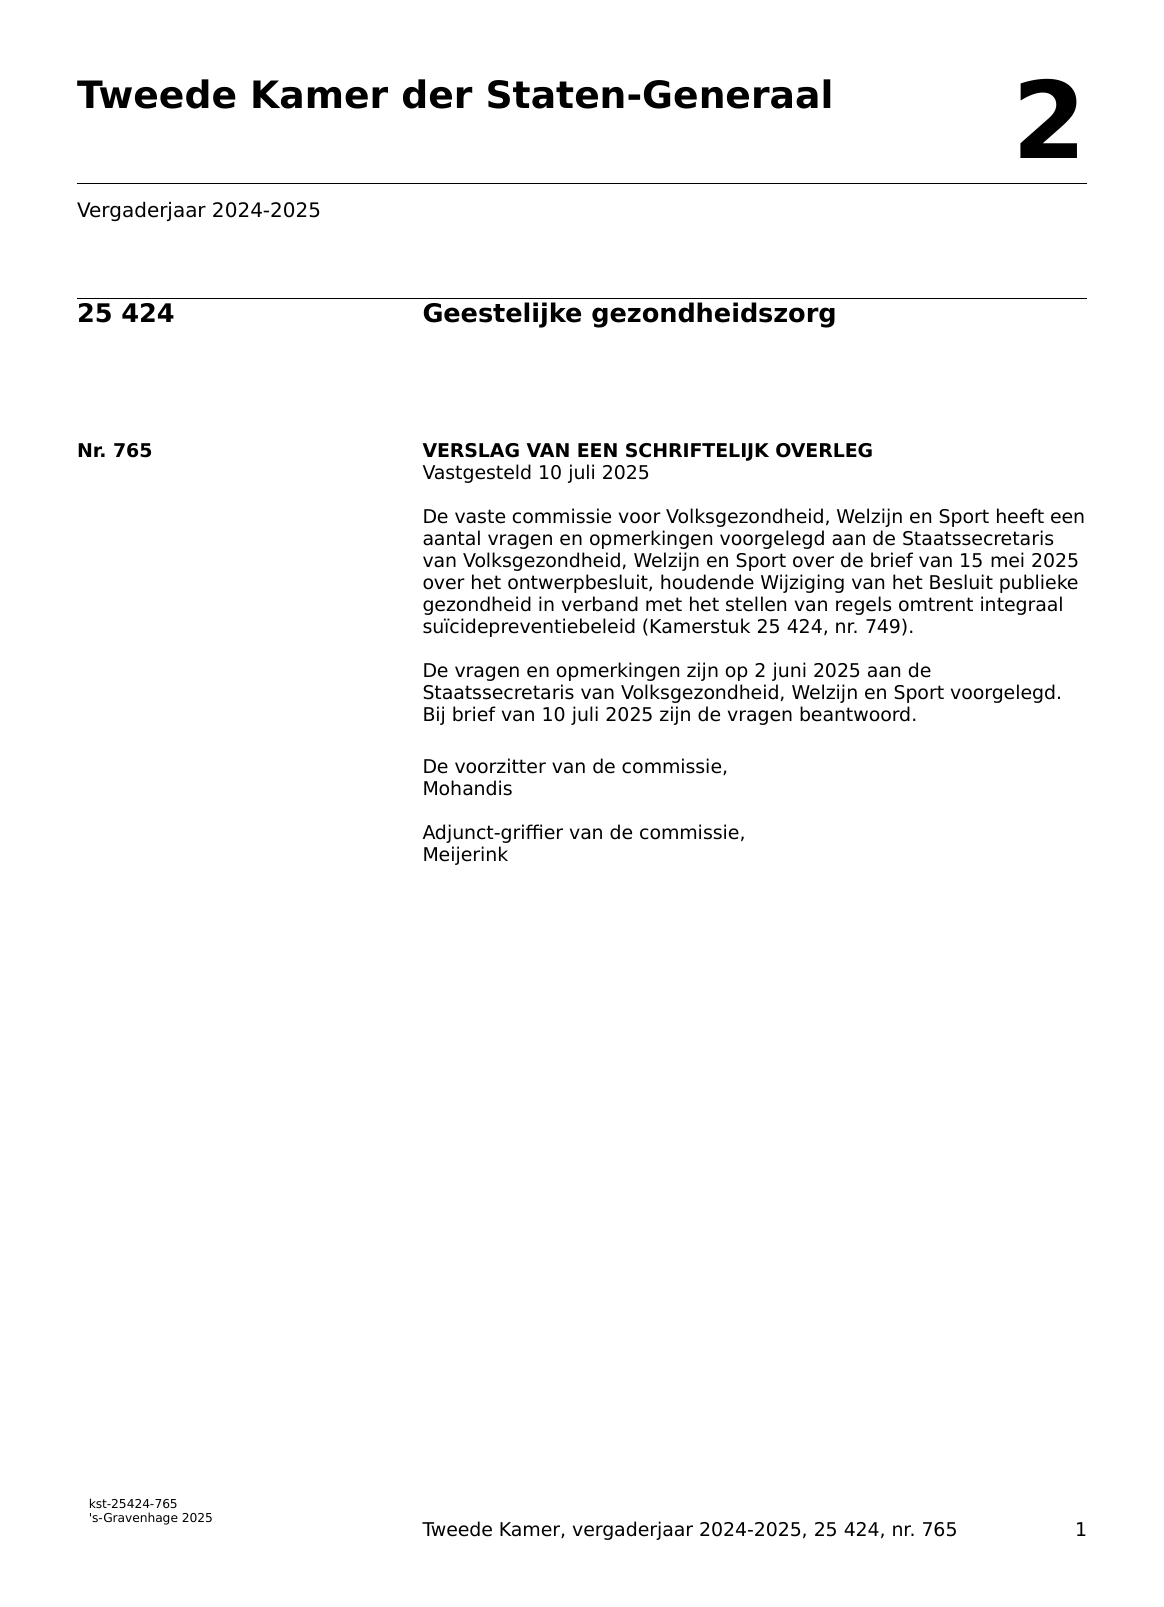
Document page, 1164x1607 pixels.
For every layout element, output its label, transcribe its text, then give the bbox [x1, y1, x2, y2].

text De voorzitter van de commissie, Mohandis [422, 756, 1087, 800]
text kst-25424-765 [88, 1497, 323, 1511]
subtitle Nr. 765 VERSLAG VAN EEN SCHRIFTELIJK OVERLEG [77, 440, 1087, 462]
table_header 2 [886, 59, 1087, 183]
text De vragen en opmerkingen zijn op 2 juni 2025 aan de Staatssecretaris van Volksgezondheid, Welzijn en Sport voorgelegd. Bij brief van 10 juli 2025 zijn de vragen beantwoord. [422, 660, 1087, 726]
table_cell Vergaderjaar 2024-2025 [77, 184, 1087, 298]
table_header Tweede Kamer der Staten-Generaal [77, 59, 886, 183]
text Adjunct-griffier van de commissie, Meijerink [422, 822, 1087, 866]
subtitle 25 424 Geestelijke gezondheidszorg [77, 299, 1087, 329]
text De vaste commissie voor Volksgezondheid, Welzijn en Sport heeft een aantal vragen en opmerkingen voorgelegd aan de Staatssecretaris van Volksgezondheid, Welzijn en Sport over de brief van 15 mei 2025 over het ontwerpbesluit, houdende Wijziging van het Besluit publieke gezondheid in verband met het stellen van regels omtrent integraal suïcidepreventiebeleid (Kamerstuk 25 424, nr. 749). [422, 506, 1087, 638]
text 's-Gravenhage 2025 [88, 1511, 323, 1525]
text Vastgesteld 10 juli 2025 [422, 462, 1087, 484]
